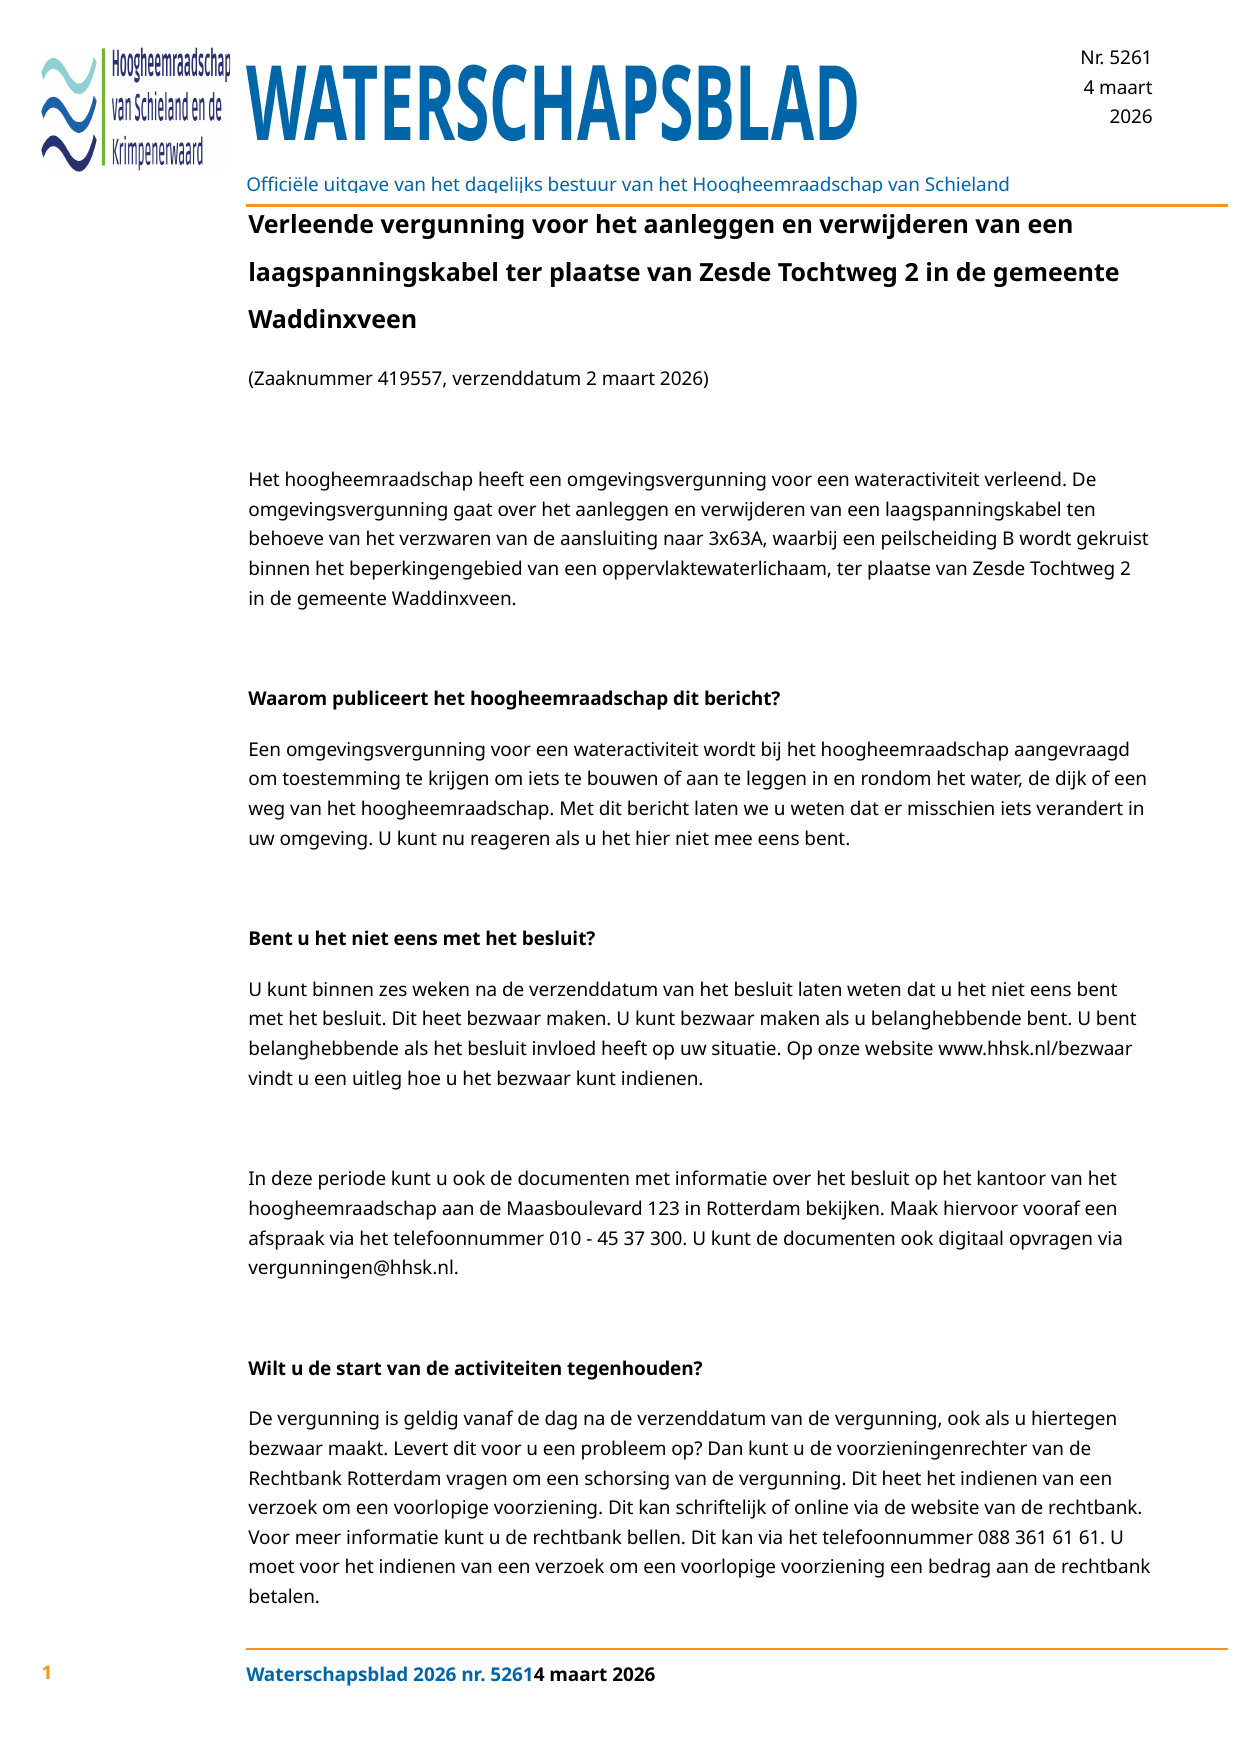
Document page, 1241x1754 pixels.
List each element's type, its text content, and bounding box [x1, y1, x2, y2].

text Een omgevingsvergunning voor een wateractiviteit wordt bij het hoogheemraadschap aangevraagd om toestemming te krijgen om iets te bouwen of aan te leggen in en rondom het water, de dijk of een weg van het hoogheemraadschap. Met dit bericht laten we u weten dat er misschien iets verandert in uw omgeving. U kunt nu reageren als u het hier niet mee eens bent. [248, 736, 1152, 850]
text Het hoogheemraadschap heeft een omgevingsvergunning voor een wateractiviteit verleend. De omgevingsvergunning gaat over het aanleggen en verwijderen van een laagspanningskabel ten behoeve van het verzwaren van de aansluiting naar 3x63A, waarbij een peilscheiding B wordt gekruist binnen het beperkingengebied van een oppervlaktewaterlichaam, ter plaatse van Zesde Tochtweg 2 in de gemeente Waddinxveen. [248, 466, 1152, 610]
text Verleende vergunning voor het aanleggen en verwijderen van een laagspanningskabel ter plaatse van Zesde Tochtweg 2 in de gemeente Waddinxveen [248, 207, 1152, 336]
text Bent u het niet eens met het besluit? [248, 926, 1152, 951]
text (Zaaknummer 419557, verzenddatum 2 maart 2026) [248, 366, 1152, 391]
text Wilt u de start van de activiteiten tegenhouden? [248, 1355, 1152, 1381]
text Waarom publiceert het hoogheemraadschap dit bericht? [248, 686, 1152, 711]
text U kunt binnen zes weken na de verzenddatum van het besluit laten weten dat u het niet eens bent met het besluit. Dit heet bezwaar maken. U kunt bezwaar maken als u belanghebbende bent. U bent belanghebbende als het besluit invloed heeft op uw situatie. Op onze website www.hhsk.nl/bezwaar vindt u een uitleg hoe u het bezwaar kunt indienen. [248, 976, 1152, 1090]
text De vergunning is geldig vanaf de dag na de verzenddatum van de vergunning, ook als u hiertegen bezwaar maakt. Levert dit voor u een probleem op? Dan kunt u de voorzieningenrechter van de Rechtbank Rotterdam vragen om een schorsing van de vergunning. Dit heet het indienen van een verzoek om een voorlopige voorziening. Dit kan schriftelijk of online via de website van de rechtbank. Voor meer informatie kunt u de rechtbank bellen. Dit kan via het telefoonnummer 088 361 61 61. U moet voor het indienen van een verzoek om een voorlopige voorziening een bedrag aan de rechtbank betalen. [248, 1406, 1152, 1609]
text In deze periode kunt u ook de documenten met informatie over het besluit op het kantoor van het hoogheemraadschap aan de Maasboulevard 123 in Rotterdam bekijken. Maak hiervoor vooraf een afspraak via het telefoonnummer 010 - 45 37 300. U kunt de documenten ook digitaal opvragen via vergunningen@hhsk.nl. [248, 1166, 1152, 1280]
picture [41, 47, 231, 172]
